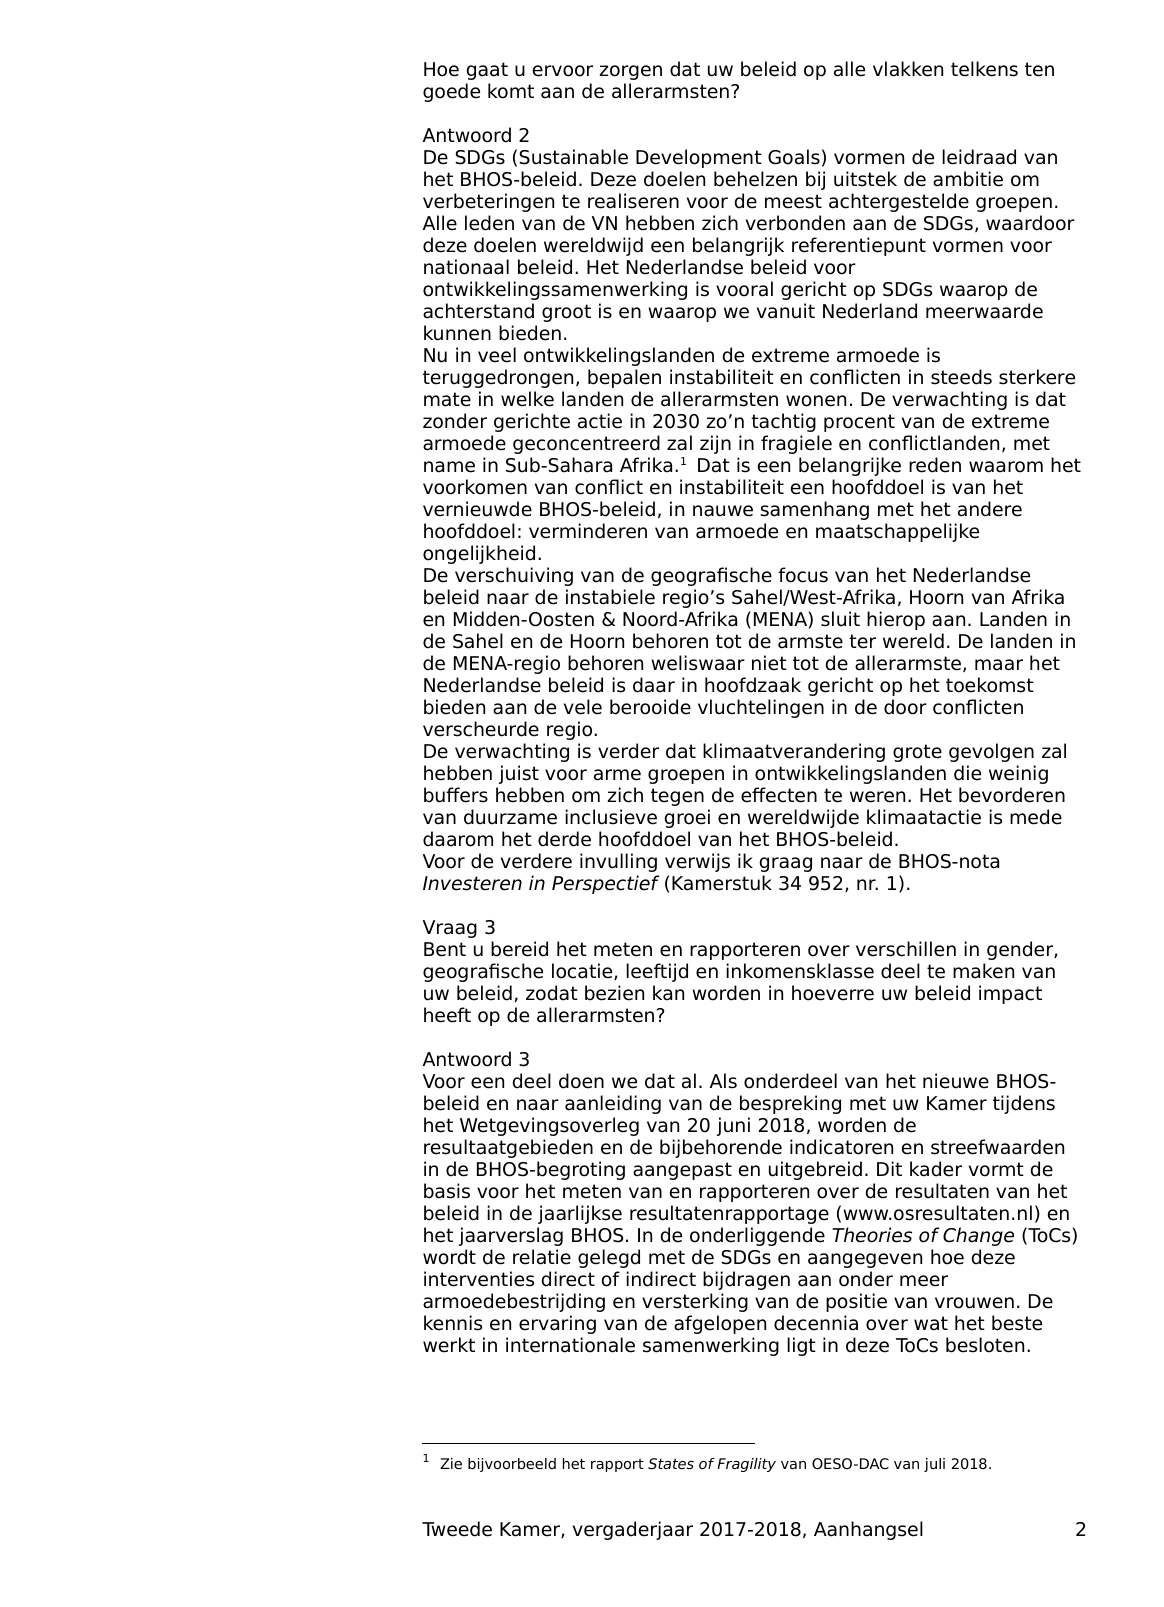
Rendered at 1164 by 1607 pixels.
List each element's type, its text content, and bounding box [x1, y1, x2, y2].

text Zie bijvoorbeeld het rapport States of Fragility van OESO-DAC van juli 2018. [422, 1452, 1087, 1474]
text Vraag 3 [422, 917, 1087, 939]
text Nu in veel ontwikkelingslanden de extreme armoede is teruggedrongen, bepalen instabiliteit en conflicten in steeds sterkere mate in welke landen de allerarmsten wonen. De verwachting is dat zonder gerichte actie in 2030 zo’n tachtig procent van de extreme armoede geconcentreerd zal zijn in fragiele en conflictlanden, met name in Sub-Sahara Afrika. Dat is een belangrijke reden waarom het voorkomen van conflict en instabiliteit een hoofddoel is van het vernieuwde BHOS-beleid, in nauwe samenhang met het andere hoofddoel: verminderen van armoede en maatschappelijke ongelijkheid. [422, 345, 1087, 565]
text Bent u bereid het meten en rapporteren over verschillen in gender, geografische locatie, leeftijd en inkomensklasse deel te maken van uw beleid, zodat bezien kan worden in hoeverre uw beleid impact heeft op de allerarmsten? [422, 939, 1087, 1027]
text De verschuiving van de geografische focus van het Nederlandse beleid naar de instabiele regio’s Sahel/West-Afrika, Hoorn van Afrika en Midden-Oosten & Noord-Afrika (MENA) sluit hierop aan. Landen in de Sahel en de Hoorn behoren tot de armste ter wereld. De landen in de MENA-regio behoren weliswaar niet tot de allerarmste, maar het Nederlandse beleid is daar in hoofdzaak gericht op het toekomst bieden aan de vele berooide vluchtelingen in de door conflicten verscheurde regio. [422, 565, 1087, 741]
text Antwoord 2 [422, 125, 1087, 147]
text Voor een deel doen we dat al. Als onderdeel van het nieuwe BHOS-beleid en naar aanleiding van de bespreking met uw Kamer tijdens het Wetgevingsoverleg van 20 juni 2018, worden de resultaatgebieden en de bijbehorende indicatoren en streefwaarden in de BHOS-begroting aangepast en uitgebreid. Dit kader vormt de basis voor het meten van en rapporteren over de resultaten van het beleid in de jaarlijkse resultatenrapportage (www.osresultaten.nl) en het jaarverslag BHOS. In de onderliggende Theories of Change (ToCs) wordt de relatie gelegd met de SDGs en aangegeven hoe deze interventies direct of indirect bijdragen aan onder meer armoedebestrijding en versterking van de positie van vrouwen. De kennis en ervaring van de afgelopen decennia over wat het beste werkt in internationale samenwerking ligt in deze ToCs besloten. [422, 1071, 1087, 1356]
text Antwoord 3 [422, 1049, 1087, 1071]
text Hoe gaat u ervoor zorgen dat uw beleid op alle vlakken telkens ten goede komt aan de allerarmsten? [422, 59, 1087, 103]
text Voor de verdere invulling verwijs ik graag naar de BHOS-nota Investeren in Perspectief (Kamerstuk 34 952, nr. 1). [422, 851, 1087, 894]
text De SDGs (Sustainable Development Goals) vormen de leidraad van het BHOS-beleid. Deze doelen behelzen bij uitstek de ambitie om verbeteringen te realiseren voor de meest achtergestelde groepen. Alle leden van de VN hebben zich verbonden aan de SDGs, waardoor deze doelen wereldwijd een belangrijk referentiepunt vormen voor nationaal beleid. Het Nederlandse beleid voor ontwikkelingssamenwerking is vooral gericht op SDGs waarop de achterstand groot is en waarop we vanuit Nederland meerwaarde kunnen bieden. [422, 147, 1087, 345]
text De verwachting is verder dat klimaatverandering grote gevolgen zal hebben juist voor arme groepen in ontwikkelingslanden die weinig buffers hebben om zich tegen de effecten te weren. Het bevorderen van duurzame inclusieve groei en wereldwijde klimaatactie is mede daarom het derde hoofddoel van het BHOS-beleid. [422, 741, 1087, 851]
